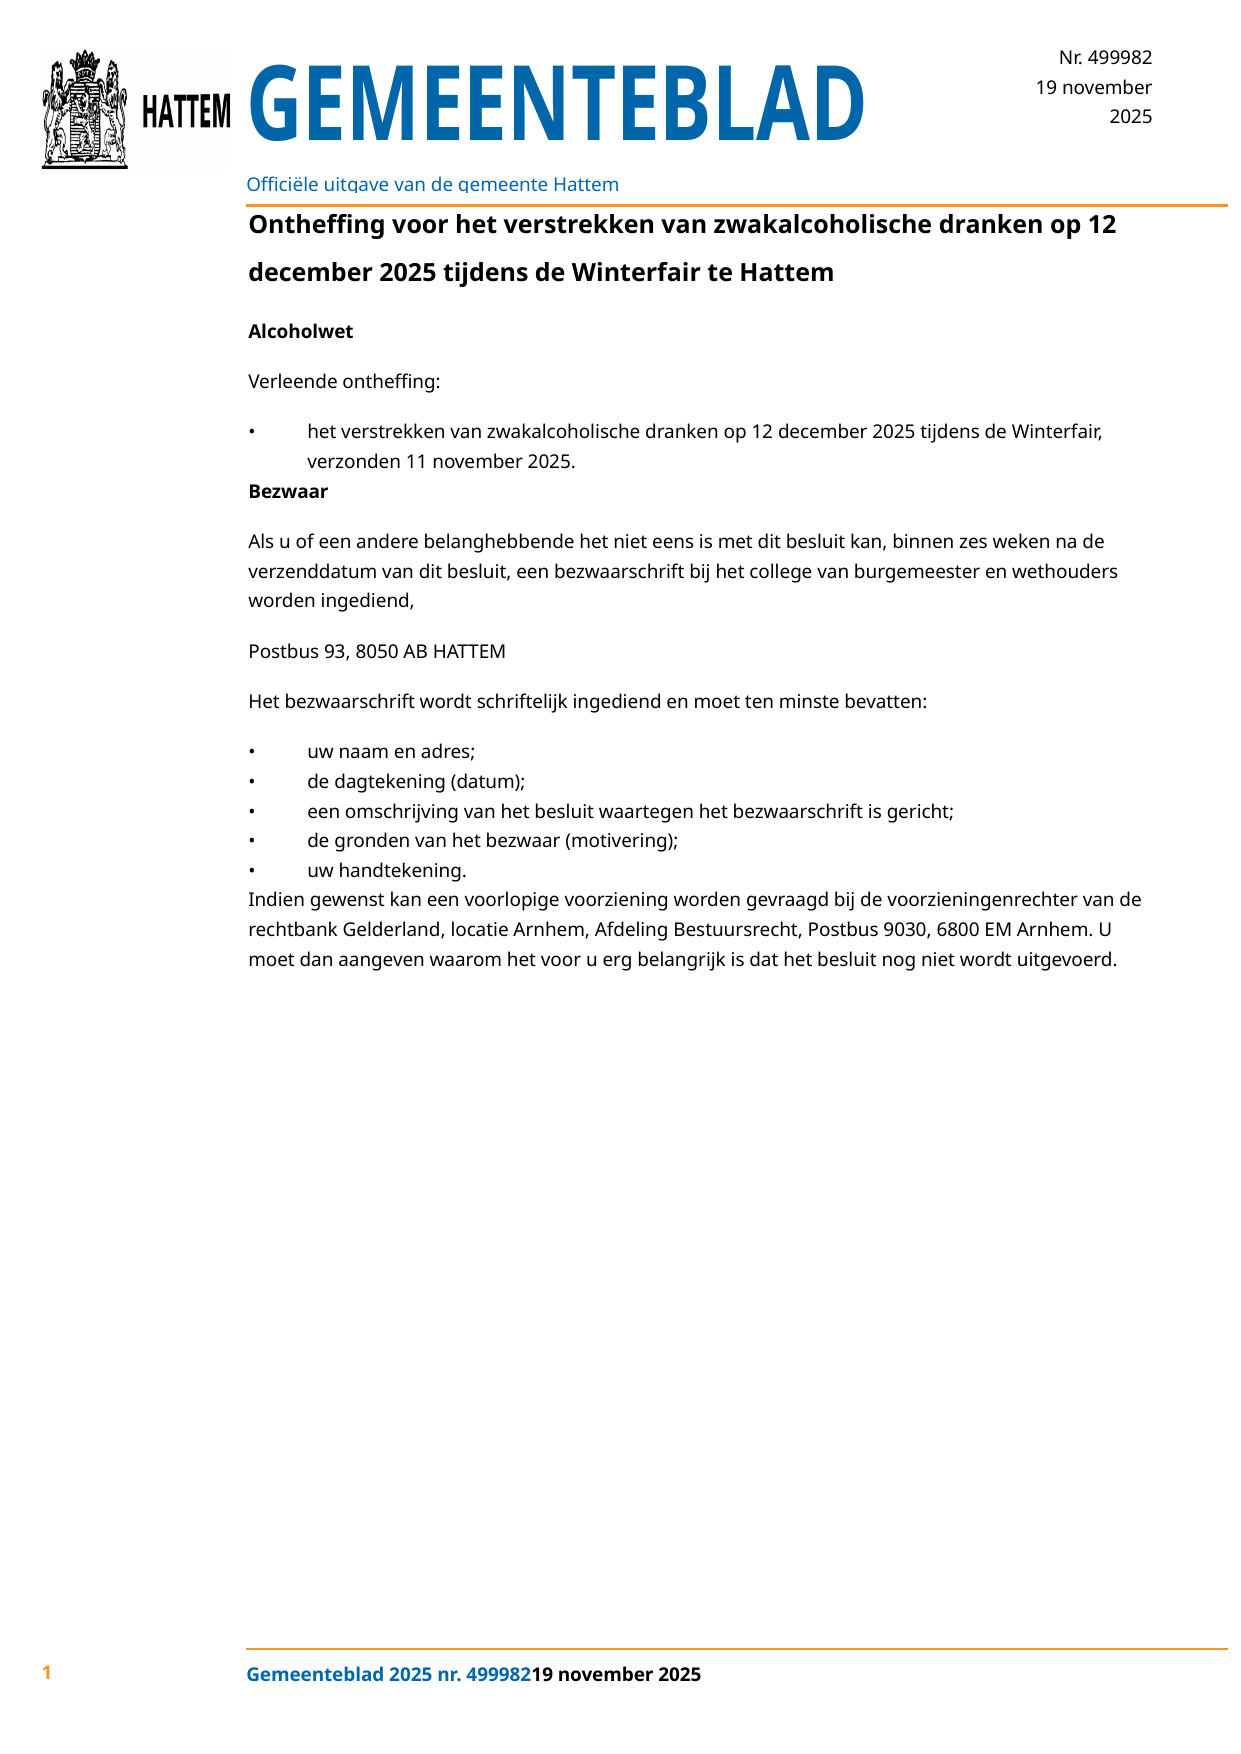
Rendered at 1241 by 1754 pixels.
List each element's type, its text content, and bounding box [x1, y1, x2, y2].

text Verleende ontheffing: [248, 368, 1152, 394]
list uw naam en adres; [248, 739, 1152, 764]
list uw handtekening. [248, 857, 1152, 883]
text Ontheffing voor het verstrekken van zwakalcoholische dranken op 12 december 2025 tijdens de Winterfair te Hattem [248, 207, 1152, 288]
text Bezwaar [248, 478, 1152, 504]
list de dagtekening (datum); [248, 768, 1152, 794]
text Indien gewenst kan een voorlopige voorziening worden gevraagd bij de voorzieningenrechter van de rechtbank Gelderland, locatie Arnhem, Afdeling Bestuursrecht, Postbus 9030, 6800 EM Arnhem. U moet dan aangeven waarom het voor u erg belangrijk is dat het besluit nog niet wordt uitgevoerd. [248, 887, 1152, 972]
text Als u of een andere belanghebbende het niet eens is met dit besluit kan, binnen zes weken na de verzenddatum van dit besluit, een bezwaarschrift bij het college van burgemeester en wethouders worden ingediend, [248, 528, 1152, 613]
text Alcoholwet [248, 318, 1152, 344]
list een omschrijving van het besluit waartegen het bezwaarschrift is gericht; [248, 798, 1152, 824]
picture [41, 47, 231, 172]
list het verstrekken van zwakalcoholische dranken op 12 december 2025 tijdens de Winterfair, verzonden 11 november 2025. [248, 419, 1152, 474]
text Postbus 93, 8050 AB HATTEM [248, 638, 1152, 664]
list de gronden van het bezwaar (motivering); [248, 827, 1152, 853]
text Het bezwaarschrift wordt schriftelijk ingediend en moet ten minste bevatten: [248, 688, 1152, 714]
